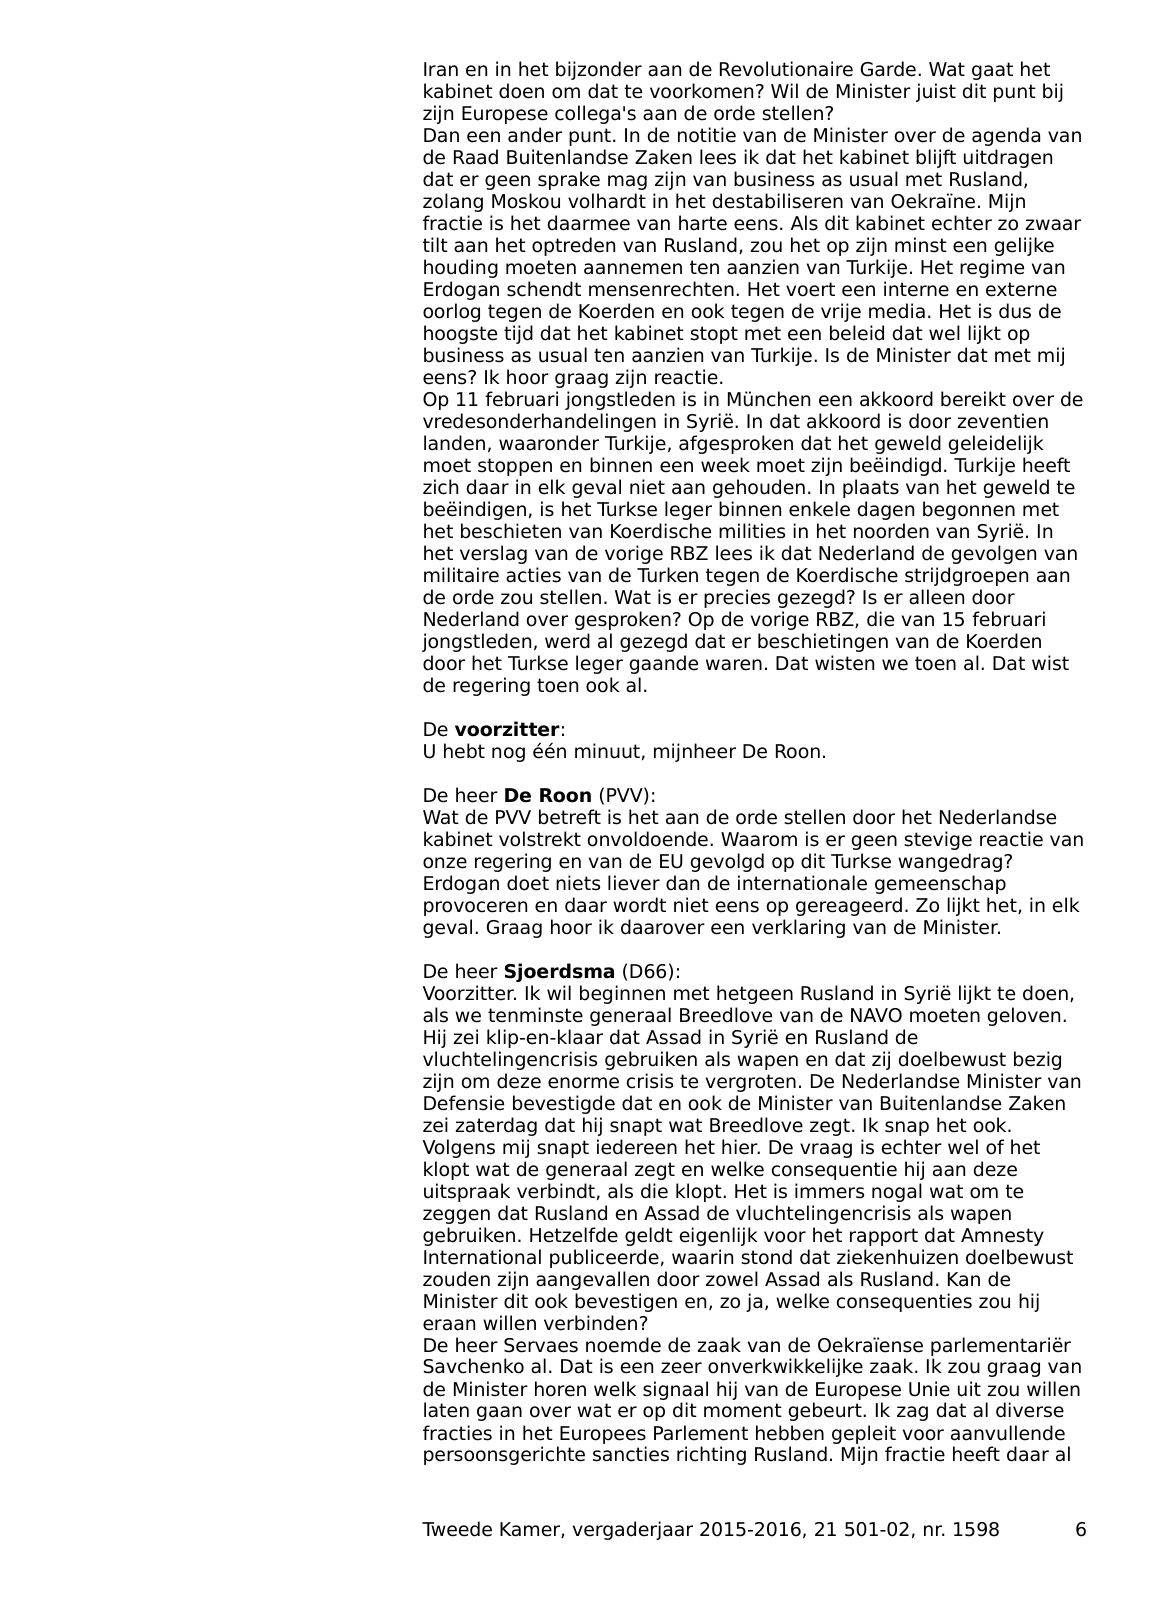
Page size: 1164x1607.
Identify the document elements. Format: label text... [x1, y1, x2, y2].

text Iran en in het bijzonder aan de Revolutionaire Garde. Wat gaat het kabinet doen om dat te voorkomen? Wil de Minister juist dit punt bij zijn Europese collega's aan de orde stellen? [422, 59, 1087, 125]
text U hebt nog één minuut, mijnheer De Roon. [422, 741, 1087, 763]
text De heer De Roon (PVV): [422, 785, 1087, 807]
text De heer Servaes noemde de zaak van de Oekraïense parlementariër Savchenko al. Dat is een zeer onverkwikkelijke zaak. Ik zou graag van de Minister horen welk signaal hij van de Europese Unie uit zou willen laten gaan over wat er op dit moment gebeurt. Ik zag dat al diverse fracties in het Europees Parlement hebben gepleit voor aanvullende persoonsgerichte sancties richting Rusland. Mijn fractie heeft daar al [422, 1334, 1087, 1466]
text De heer Sjoerdsma (D66): [422, 961, 1087, 983]
text Wat de PVV betreft is het aan de orde stellen door het Nederlandse kabinet volstrekt onvoldoende. Waarom is er geen stevige reactie van onze regering en van de EU gevolgd op dit Turkse wangedrag? Erdogan doet niets liever dan de internationale gemeenschap provoceren en daar wordt niet eens op gereageerd. Zo lijkt het, in elk geval. Graag hoor ik daarover een verklaring van de Minister. [422, 807, 1087, 939]
text De voorzitter: [422, 719, 1087, 741]
text Dan een ander punt. In de notitie van de Minister over de agenda van de Raad Buitenlandse Zaken lees ik dat het kabinet blijft uitdragen dat er geen sprake mag zijn van business as usual met Rusland, zolang Moskou volhardt in het destabiliseren van Oekraïne. Mijn fractie is het daarmee van harte eens. Als dit kabinet echter zo zwaar tilt aan het optreden van Rusland, zou het op zijn minst een gelijke houding moeten aannemen ten aanzien van Turkije. Het regime van Erdogan schendt mensenrechten. Het voert een interne en externe oorlog tegen de Koerden en ook tegen de vrije media. Het is dus de hoogste tijd dat het kabinet stopt met een beleid dat wel lijkt op business as usual ten aanzien van Turkije. Is de Minister dat met mij eens? Ik hoor graag zijn reactie. [422, 125, 1087, 389]
text Voorzitter. Ik wil beginnen met hetgeen Rusland in Syrië lijkt te doen, als we tenminste generaal Breedlove van de NAVO moeten geloven. Hij zei klip-en-klaar dat Assad in Syrië en Rusland de vluchtelingencrisis gebruiken als wapen en dat zij doelbewust bezig zijn om deze enorme crisis te vergroten. De Nederlandse Minister van Defensie bevestigde dat en ook de Minister van Buitenlandse Zaken zei zaterdag dat hij snapt wat Breedlove zegt. Ik snap het ook. Volgens mij snapt iedereen het hier. De vraag is echter wel of het klopt wat de generaal zegt en welke consequentie hij aan deze uitspraak verbindt, als die klopt. Het is immers nogal wat om te zeggen dat Rusland en Assad de vluchtelingencrisis als wapen gebruiken. Hetzelfde geldt eigenlijk voor het rapport dat Amnesty International publiceerde, waarin stond dat ziekenhuizen doelbewust zouden zijn aangevallen door zowel Assad als Rusland. Kan de Minister dit ook bevestigen en, zo ja, welke consequenties zou hij eraan willen verbinden? [422, 983, 1087, 1334]
text Op 11 februari jongstleden is in München een akkoord bereikt over de vredesonderhandelingen in Syrië. In dat akkoord is door zeventien landen, waaronder Turkije, afgesproken dat het geweld geleidelijk moet stoppen en binnen een week moet zijn beëindigd. Turkije heeft zich daar in elk geval niet aan gehouden. In plaats van het geweld te beëindigen, is het Turkse leger binnen enkele dagen begonnen met het beschieten van Koerdische milities in het noorden van Syrië. In het verslag van de vorige RBZ lees ik dat Nederland de gevolgen van militaire acties van de Turken tegen de Koerdische strijdgroepen aan de orde zou stellen. Wat is er precies gezegd? Is er alleen door Nederland over gesproken? Op de vorige RBZ, die van 15 februari jongstleden, werd al gezegd dat er beschietingen van de Koerden door het Turkse leger gaande waren. Dat wisten we toen al. Dat wist de regering toen ook al. [422, 389, 1087, 696]
